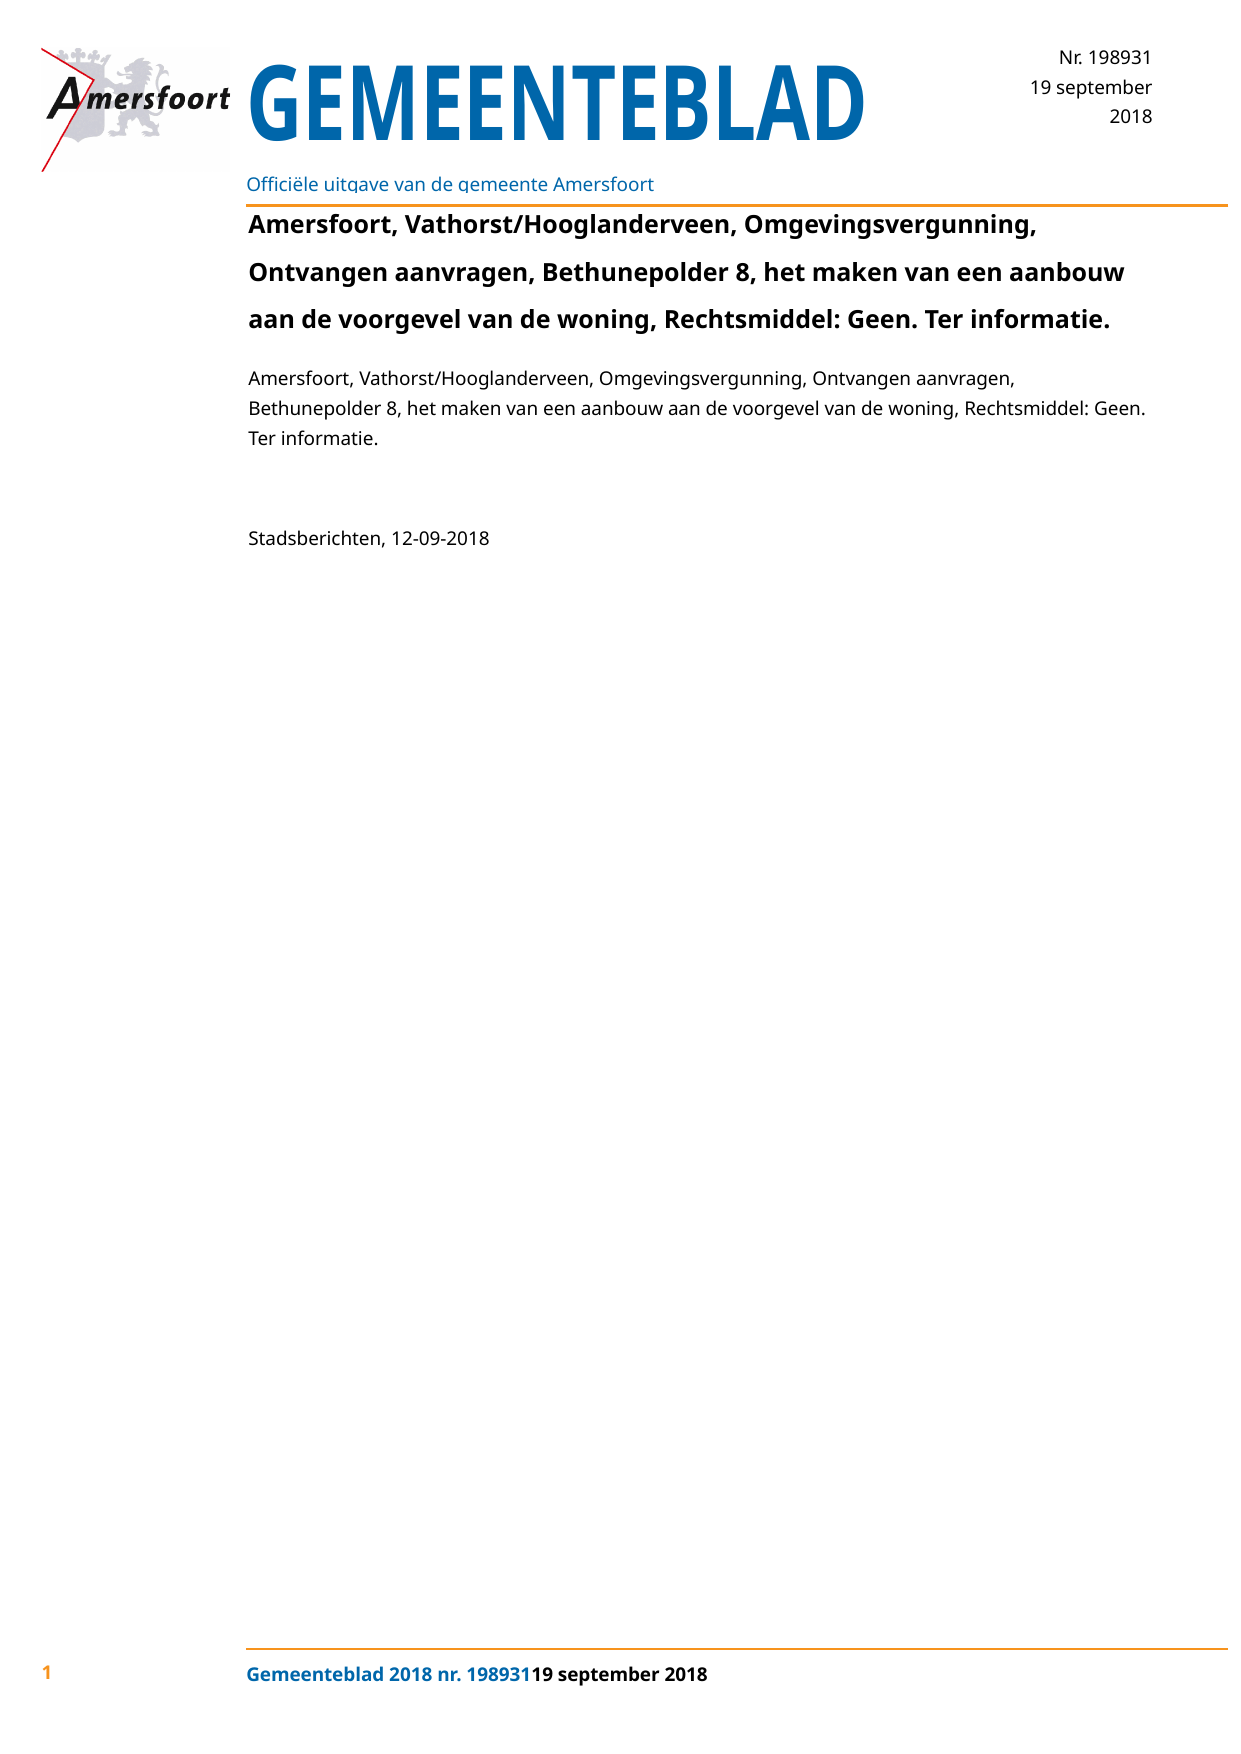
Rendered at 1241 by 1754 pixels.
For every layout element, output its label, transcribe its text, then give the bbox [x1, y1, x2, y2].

text Stadsberichten, 12-09-2018 [248, 526, 1152, 551]
picture [41, 47, 231, 172]
text Amersfoort, Vathorst/Hooglanderveen, Omgevingsvergunning, Ontvangen aanvragen, Bethunepolder 8, het maken van een aanbouw aan de voorgevel van de woning, Rechtsmiddel: Geen. Ter informatie. [248, 366, 1152, 450]
text Amersfoort, Vathorst/Hooglanderveen, Omgevingsvergunning, Ontvangen aanvragen, Bethunepolder 8, het maken van een aanbouw aan de voorgevel van de woning, Rechtsmiddel: Geen. Ter informatie. [248, 207, 1152, 336]
